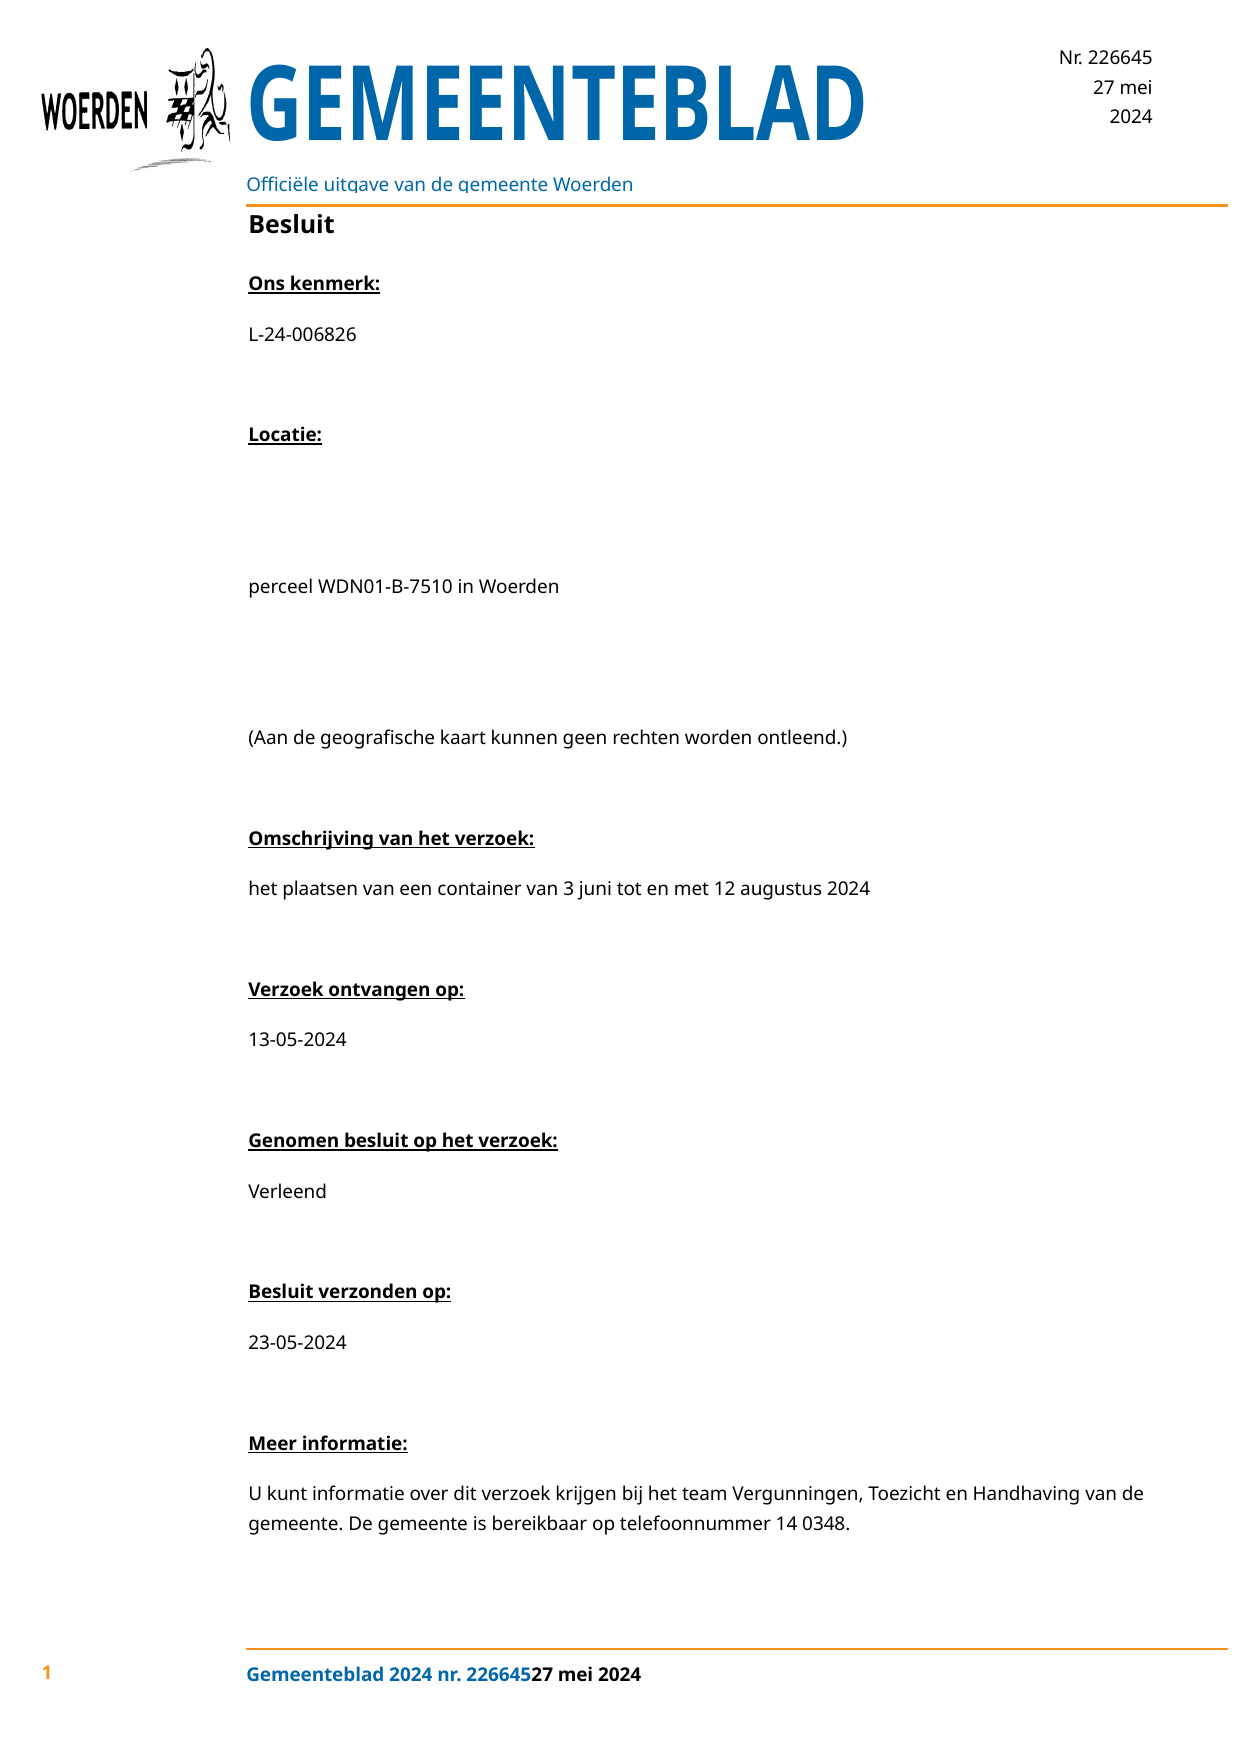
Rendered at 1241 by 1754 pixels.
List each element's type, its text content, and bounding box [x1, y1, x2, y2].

text Meer informatie: [248, 1430, 1152, 1456]
text Locatie: [248, 422, 1152, 447]
text Besluit verzonden op: [248, 1279, 1152, 1304]
text perceel WDN01-B-7510 in Woerden [248, 573, 1152, 598]
text U kunt informatie over dit verzoek krijgen bij het team Vergunningen, Toezicht en Handhaving van de gemeente. De gemeente is bereikbaar op telefoonnummer 14 0348. [248, 1480, 1152, 1536]
text (Aan de geografische kaart kunnen geen rechten worden ontleend.) [248, 724, 1152, 750]
picture [41, 47, 231, 172]
text L-24-006826 [248, 321, 1152, 346]
text Verleend [248, 1178, 1152, 1203]
text Genomen besluit op het verzoek: [248, 1127, 1152, 1153]
text Omschrijving van het verzoek: [248, 825, 1152, 851]
text Ons kenmerk: [248, 270, 1152, 296]
text 23-05-2024 [248, 1329, 1152, 1355]
text Verzoek ontvangen op: [248, 976, 1152, 1002]
text het plaatsen van een container van 3 juni tot en met 12 augustus 2024 [248, 875, 1152, 901]
text Besluit [248, 207, 1152, 241]
text 13-05-2024 [248, 1027, 1152, 1052]
